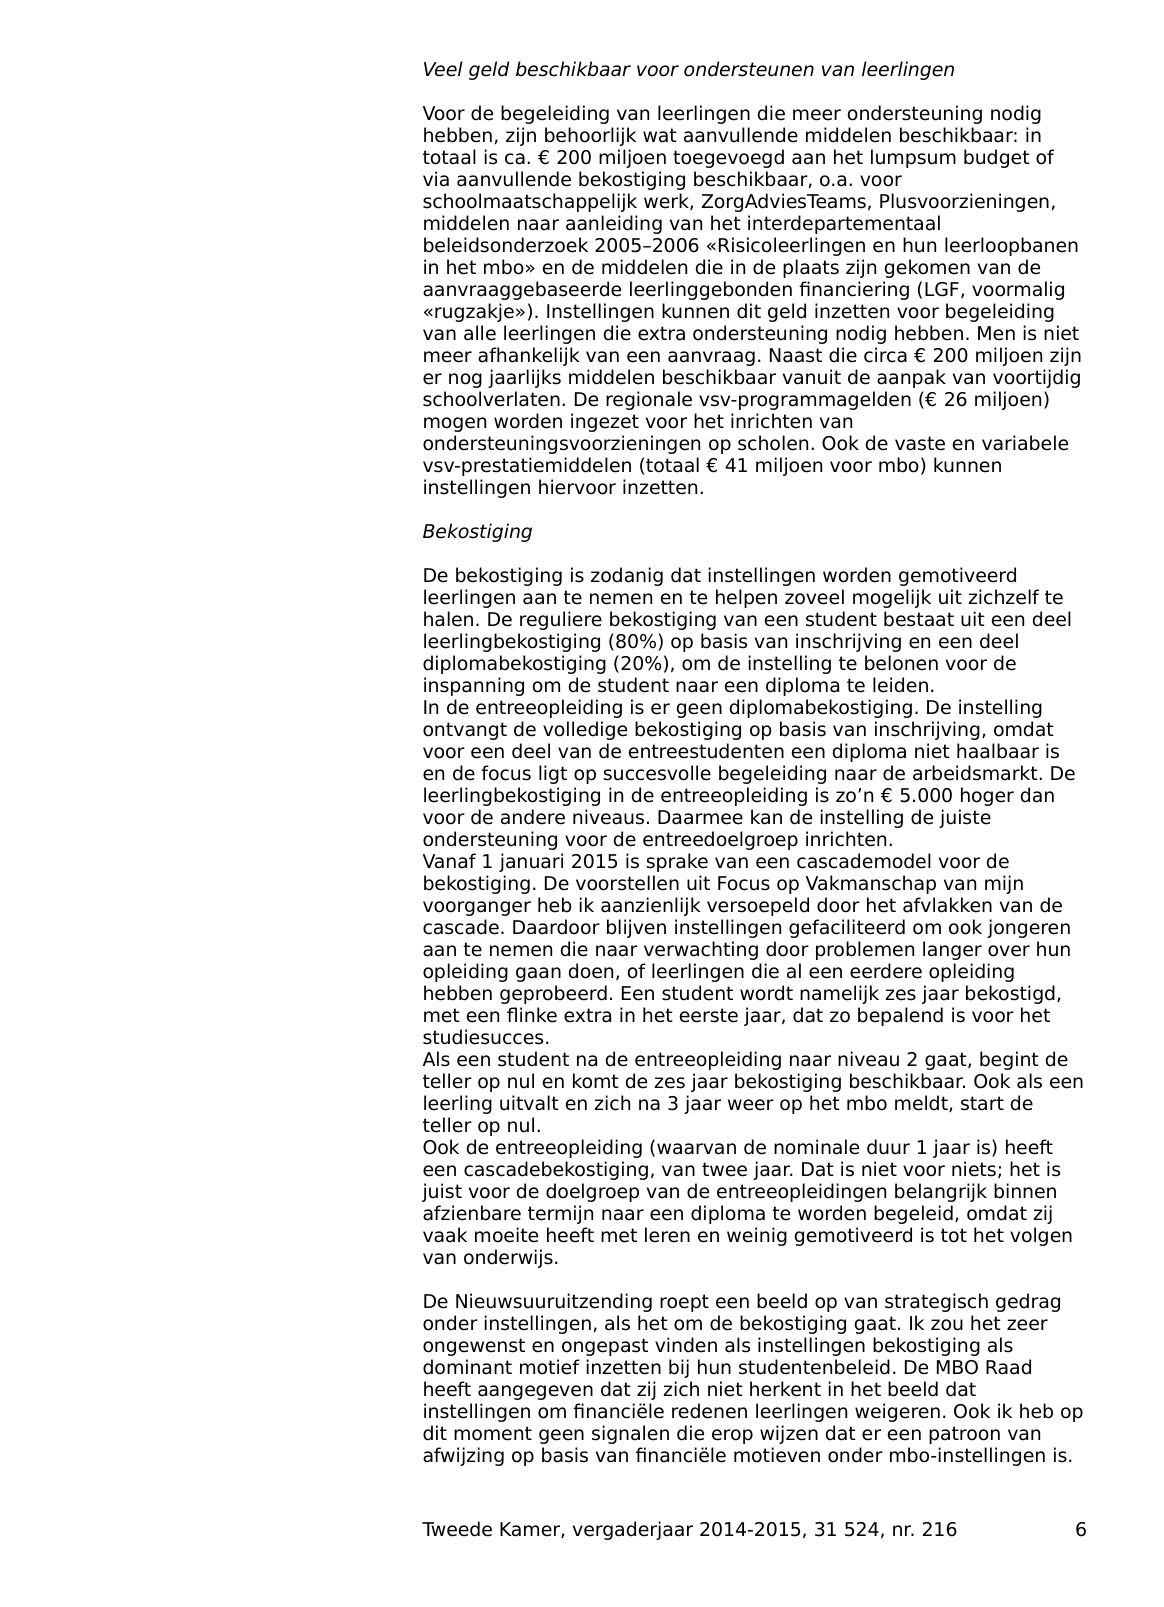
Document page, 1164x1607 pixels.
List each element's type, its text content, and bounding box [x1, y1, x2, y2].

text In de entreeopleiding is er geen diplomabekostiging. De instelling ontvangt de volledige bekostiging op basis van inschrijving, omdat voor een deel van de entreestudenten een diploma niet haalbaar is en de focus ligt op succesvolle begeleiding naar de arbeidsmarkt. De leerlingbekostiging in de entreeopleiding is zo’n € 5.000 hoger dan voor de andere niveaus. Daarmee kan de instelling de juiste ondersteuning voor de entreedoelgroep inrichten. [422, 697, 1087, 851]
text Vanaf 1 januari 2015 is sprake van een cascademodel voor de bekostiging. De voorstellen uit Focus op Vakmanschap van mijn voorganger heb ik aanzienlijk versoepeld door het afvlakken van de cascade. Daardoor blijven instellingen gefaciliteerd om ook jongeren aan te nemen die naar verwachting door problemen langer over hun opleiding gaan doen, of leerlingen die al een eerdere opleiding hebben geprobeerd. Een student wordt namelijk zes jaar bekostigd, met een flinke extra in het eerste jaar, dat zo bepalend is voor het studiesucces. [422, 851, 1087, 1049]
subtitle Bekostiging [422, 521, 1087, 543]
text Ook de entreeopleiding (waarvan de nominale duur 1 jaar is) heeft een cascadebekostiging, van twee jaar. Dat is niet voor niets; het is juist voor de doelgroep van de entreeopleidingen belangrijk binnen afzienbare termijn naar een diploma te worden begeleid, omdat zij vaak moeite heeft met leren en weinig gemotiveerd is tot het volgen van onderwijs. [422, 1137, 1087, 1268]
text Voor de begeleiding van leerlingen die meer ondersteuning nodig hebben, zijn behoorlijk wat aanvullende middelen beschikbaar: in totaal is ca. € 200 miljoen toegevoegd aan het lumpsum budget of via aanvullende bekostiging beschikbaar, o.a. voor schoolmaatschappelijk werk, ZorgAdviesTeams, Plusvoorzieningen, middelen naar aanleiding van het interdepartementaal beleidsonderzoek 2005–2006 «Risicoleerlingen en hun leerloopbanen in het mbo» en de middelen die in de plaats zijn gekomen van de aanvraaggebaseerde leerlinggebonden financiering (LGF, voormalig «rugzakje»). Instellingen kunnen dit geld inzetten voor begeleiding van alle leerlingen die extra ondersteuning nodig hebben. Men is niet meer afhankelijk van een aanvraag. Naast die circa € 200 miljoen zijn er nog jaarlijks middelen beschikbaar vanuit de aanpak van voortijdig schoolverlaten. De regionale vsv-programmagelden (€ 26 miljoen) mogen worden ingezet voor het inrichten van ondersteuningsvoorzieningen op scholen. Ook de vaste en variabele vsv-prestatiemiddelen (totaal € 41 miljoen voor mbo) kunnen instellingen hiervoor inzetten. [422, 103, 1087, 499]
text De bekostiging is zodanig dat instellingen worden gemotiveerd leerlingen aan te nemen en te helpen zoveel mogelijk uit zichzelf te halen. De reguliere bekostiging van een student bestaat uit een deel leerlingbekostiging (80%) op basis van inschrijving en een deel diplomabekostiging (20%), om de instelling te belonen voor de inspanning om de student naar een diploma te leiden. [422, 565, 1087, 697]
text Als een student na de entreeopleiding naar niveau 2 gaat, begint de teller op nul en komt de zes jaar bekostiging beschikbaar. Ook als een leerling uitvalt en zich na 3 jaar weer op het mbo meldt, start de teller op nul. [422, 1049, 1087, 1137]
text De Nieuwsuuruitzending roept een beeld op van strategisch gedrag onder instellingen, als het om de bekostiging gaat. Ik zou het zeer ongewenst en ongepast vinden als instellingen bekostiging als dominant motief inzetten bij hun studentenbeleid. De MBO Raad heeft aangegeven dat zij zich niet herkent in het beeld dat instellingen om financiële redenen leerlingen weigeren. Ook ik heb op dit moment geen signalen die erop wijzen dat er een patroon van afwijzing op basis van financiële motieven onder mbo-instellingen is. [422, 1291, 1087, 1467]
subtitle Veel geld beschikbaar voor ondersteunen van leerlingen [422, 59, 1087, 81]
